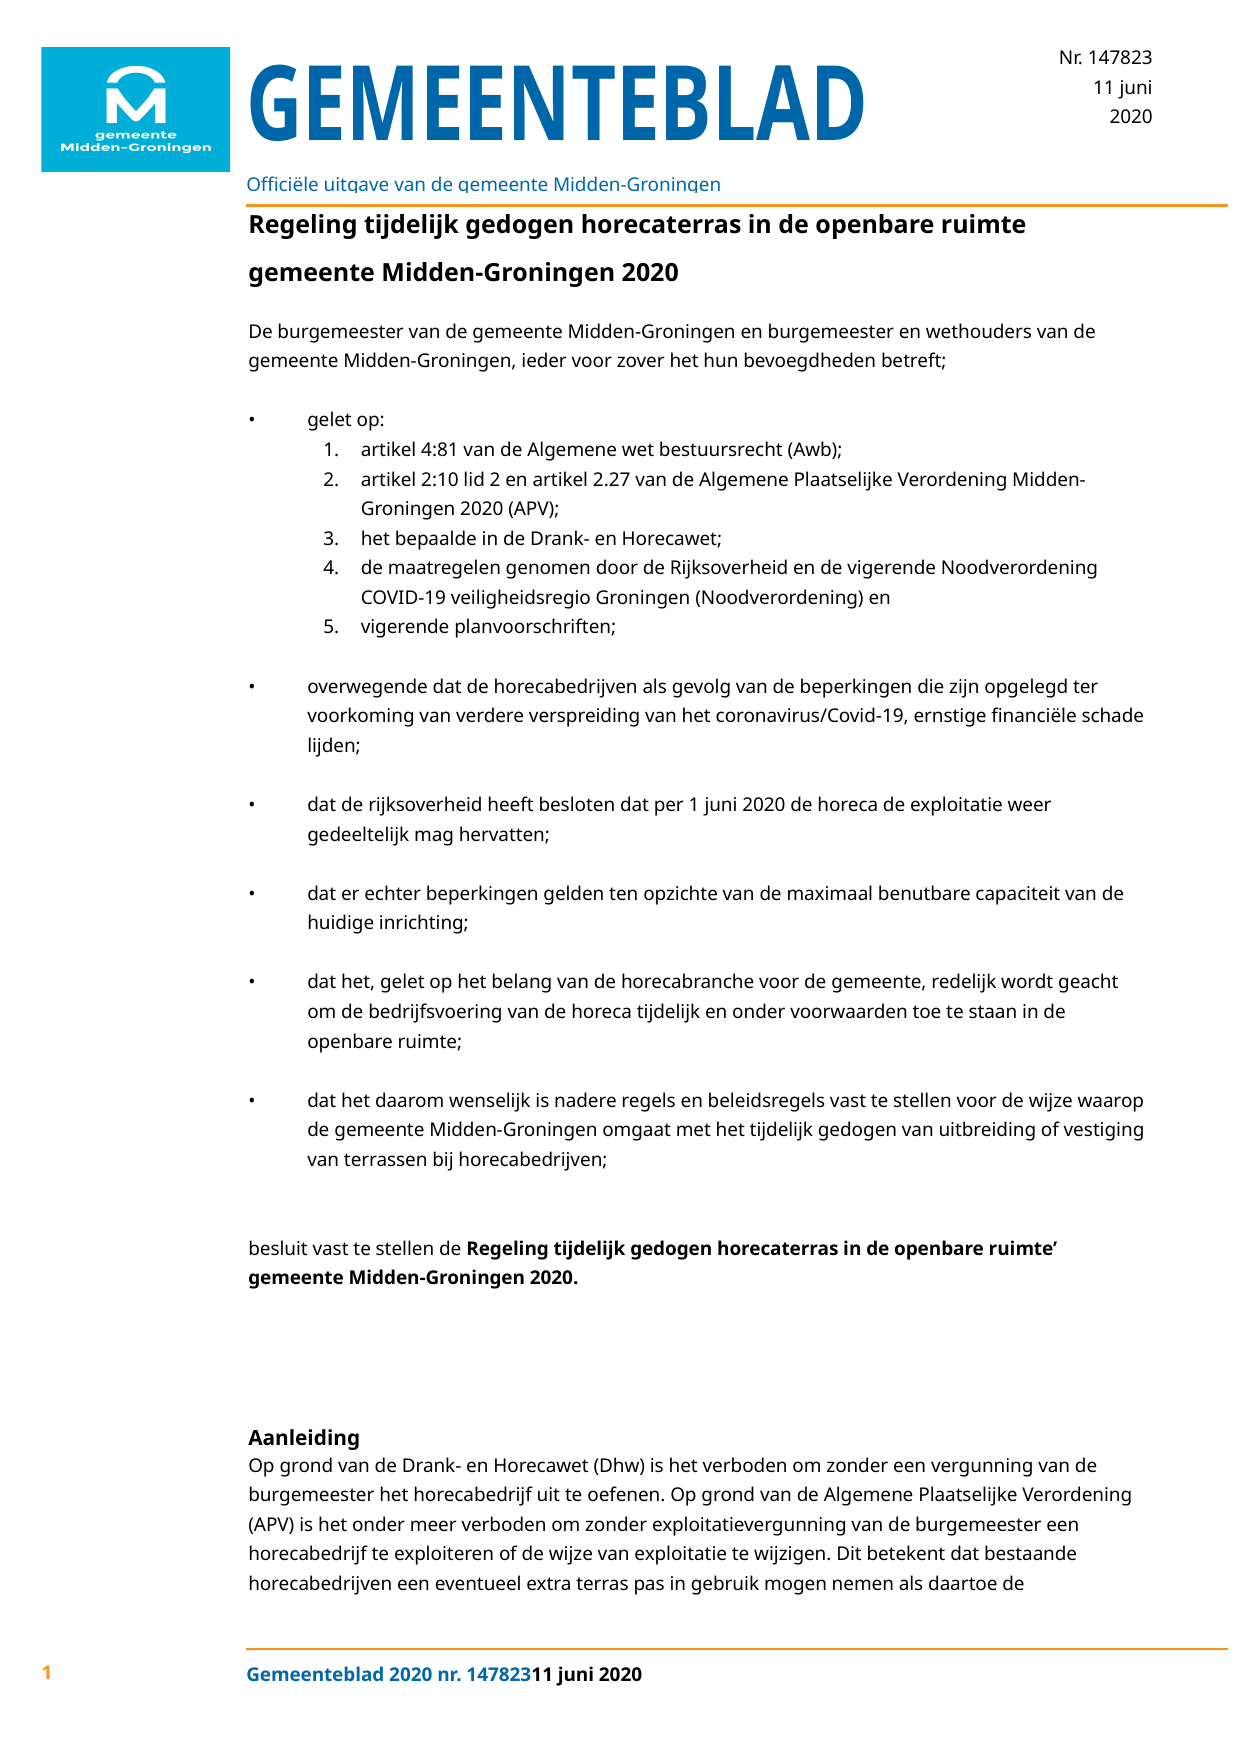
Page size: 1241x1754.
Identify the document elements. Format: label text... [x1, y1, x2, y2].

list dat er echter beperkingen gelden ten opzichte van de maximaal benutbare capaciteit van de huidige inrichting; [248, 880, 1152, 935]
picture [184, 146, 190, 153]
list vigerende planvoorschriften; [323, 614, 1152, 639]
text Regeling tijdelijk gedogen horecaterras in de openbare ruimte gemeente Midden-Groningen 2020 [248, 207, 1152, 288]
list het bepaalde in de Drank- en Horecawet; [323, 525, 1152, 551]
list de maatregelen genomen door de Rijksoverheid en de vigerende Noodverordening COVID-19 veiligheidsregio Groningen (Noodverordening) en [323, 554, 1152, 610]
list artikel 4:81 van de Algemene wet bestuursrecht (Awb); [323, 436, 1152, 462]
text De burgemeester van de gemeente Midden-Groningen en burgemeester en wethouders van de gemeente Midden-Groningen, ieder voor zover het hun bevoegdheden betreft; [248, 318, 1152, 373]
text Aanleiding [248, 1423, 1152, 1452]
list dat het daarom wenselijk is nadere regels en beleidsregels vast te stellen voor de wijze waarop de gemeente Midden-Groningen omgaat met het tijdelijk gedogen van uitbreiding of vestiging van terrassen bij horecabedrijven; [248, 1087, 1152, 1172]
picture [107, 89, 165, 122]
list overwegende dat de horecabedrijven als gevolg van de beperkingen die zijn opgelegd ter voorkoming van verdere verspreiding van het coronavirus/Covid-19, ernstige financiële schade lijden; [248, 673, 1152, 758]
list artikel 2:10 lid 2 en artikel 2.27 van de Algemene Plaatselijke Verordening Midden-Groningen 2020 (APV); [323, 466, 1152, 521]
text besluit vast te stellen de Regeling tijdelijk gedogen horecaterras in de openbare ruimte’ gemeente Midden-Groningen 2020. [248, 1235, 1152, 1290]
list dat het, gelet op het belang van de horecabranche voor de gemeente, redelijk wordt geacht om de bedrijfsvoering van de horeca tijdelijk en onder voorwaarden toe te staan in de openbare ruimte; [248, 969, 1152, 1054]
list gelet op: [248, 407, 1152, 432]
text Op grond van de Drank- en Horecawet (Dhw) is het verboden om zonder een vergunning van de burgemeester het horecabedrijf uit te oefenen. Op grond van de Algemene Plaatselijke Verordening (APV) is het onder meer verboden om zonder exploitatievergunning van de burgemeester een horecabedrijf te exploiteren of de wijze van exploitatie te wijzigen. Dit betekent dat bestaande horecabedrijven een eventueel extra terras pas in gebruik mogen nemen als daartoe de [248, 1452, 1152, 1596]
list dat de rijksoverheid heeft besloten dat per 1 juni 2020 de horeca de exploitatie weer gedeeltelijk mag hervatten; [248, 791, 1152, 847]
picture [108, 66, 164, 82]
